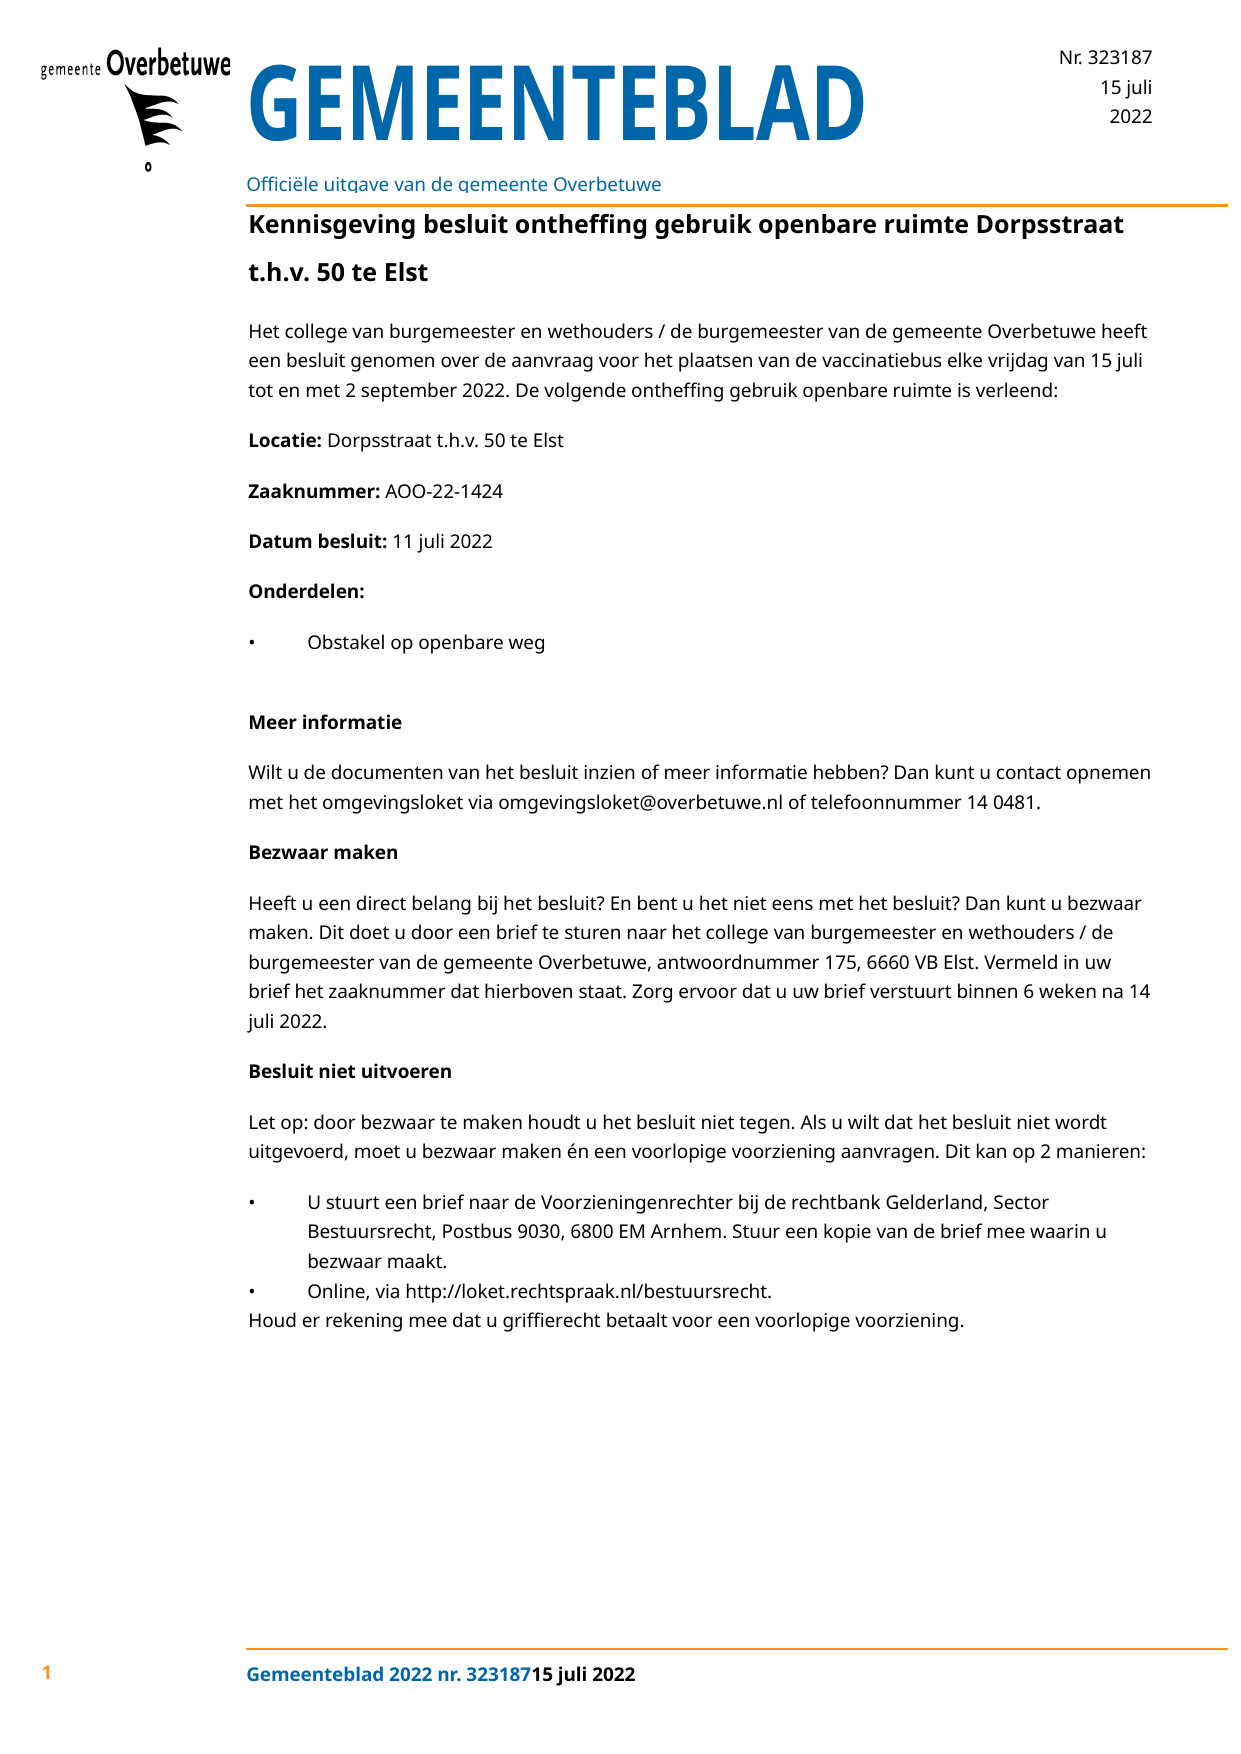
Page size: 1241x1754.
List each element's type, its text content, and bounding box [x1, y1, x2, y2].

text Onderdelen: [248, 579, 1152, 604]
text Datum besluit: 11 juli 2022 [248, 528, 1152, 554]
picture [41, 47, 231, 172]
text Heeft u een direct belang bij het besluit? En bent u het niet eens met het besluit? Dan kunt u bezwaar maken. Dit doet u door een brief te sturen naar het college van burgemeester en wethouders / de burgemeester van de gemeente Overbetuwe, antwoordnummer 175, 6660 VB Elst. Vermeld in uw brief het zaaknummer dat hierboven staat. Zorg ervoor dat u uw brief verstuurt binnen 6 weken na 14 juli 2022. [248, 890, 1152, 1034]
text Bezwaar maken [248, 839, 1152, 865]
text Locatie: Dorpsstraat t.h.v. 50 te Elst [248, 427, 1152, 453]
text Kennisgeving besluit ontheffing gebruik openbare ruimte Dorpsstraat t.h.v. 50 te Elst [248, 207, 1152, 288]
text Het college van burgemeester en wethouders / de burgemeester van de gemeente Overbetuwe heeft een besluit genomen over de aanvraag voor het plaatsen van de vaccinatiebus elke vrijdag van 15 juli tot en met 2 september 2022. De volgende ontheffing gebruik openbare ruimte is verleend: [248, 318, 1152, 403]
list U stuurt een brief naar de Voorzieningenrechter bij de rechtbank Gelderland, Sector Bestuursrecht, Postbus 9030, 6800 EM Arnhem. Stuur een kopie van de brief mee waarin u bezwaar maakt. [248, 1189, 1152, 1274]
text Meer informatie [248, 709, 1152, 735]
text Houd er rekening mee dat u griffierecht betaalt voor een voorlopige voorziening. [248, 1307, 1152, 1333]
text Let op: door bezwaar te maken houdt u het besluit niet tegen. Als u wilt dat het besluit niet wordt uitgevoerd, moet u bezwaar maken én een voorlopige voorziening aanvragen. Dit kan op 2 manieren: [248, 1109, 1152, 1164]
text Zaaknummer: AOO-22-1424 [248, 478, 1152, 504]
text Besluit niet uitvoeren [248, 1059, 1152, 1084]
list Online, via http://loket.rechtspraak.nl/bestuursrecht. [248, 1278, 1152, 1304]
text Wilt u de documenten van het besluit inzien of meer informatie hebben? Dan kunt u contact opnemen met het omgevingsloket via omgevingsloket@overbetuwe.nl of telefoonnummer 14 0481. [248, 759, 1152, 815]
list Obstakel op openbare weg [248, 629, 1152, 655]
